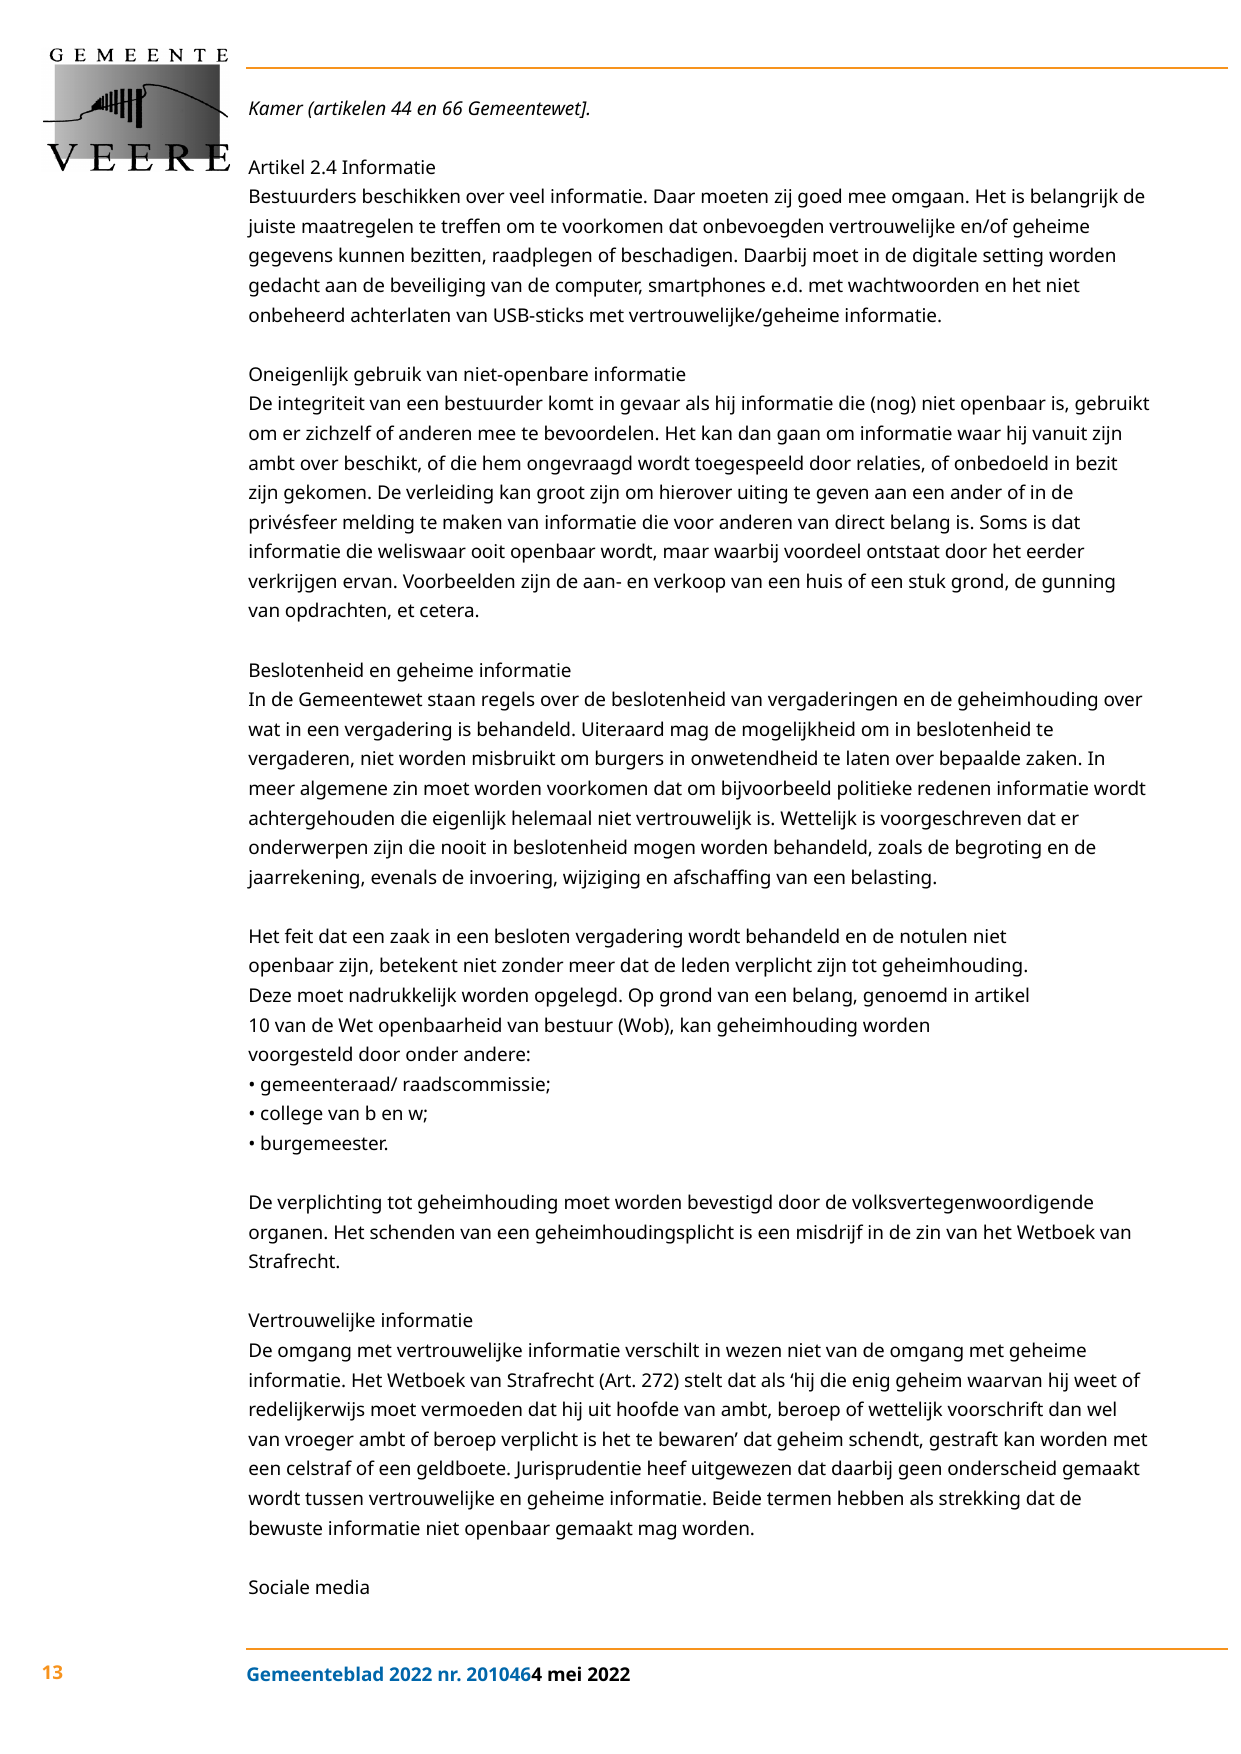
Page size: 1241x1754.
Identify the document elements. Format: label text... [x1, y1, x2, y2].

text Deze moet nadrukkelijk worden opgelegd. Op grond van een belang, genoemd in artikel [248, 982, 1152, 1008]
text De omgang met vertrouwelijke informatie verschilt in wezen niet van de omgang met geheime informatie. Het Wetboek van Strafrecht (Art. 272) stelt dat als ‘hij die enig geheim waarvan hij weet of redelijkerwijs moet vermoeden dat hij uit hoofde van ambt, beroep of wettelijk voorschrift dan wel van vroeger ambt of beroep verplicht is het te bewaren’ dat geheim schendt, gestraft kan worden met een celstraf of een geldboete. Jurisprudentie heef uitgewezen dat daarbij geen onderscheid gemaakt wordt tussen vertrouwelijke en geheime informatie. Beide termen hebben als strekking dat de bewuste informatie niet openbaar gemaakt mag worden. [248, 1337, 1152, 1541]
text • burgemeester. [248, 1130, 1152, 1156]
text • gemeenteraad/ raadscommissie; [248, 1071, 1152, 1097]
text Artikel 2.4 Informatie [248, 154, 1152, 180]
text 10 van de Wet openbaarheid van bestuur (Wob), kan geheimhouding worden [248, 1012, 1152, 1038]
text Bestuurders beschikken over veel informatie. Daar moeten zij goed mee omgaan. Het is belangrijk de juiste maatregelen te treffen om te voorkomen dat onbevoegden vertrouwelijke en/of geheime gegevens kunnen bezitten, raadplegen of beschadigen. Daarbij moet in de digitale setting worden gedacht aan de beveiliging van de computer, smartphones e.d. met wachtwoorden en het niet onbeheerd achterlaten van USB-sticks met vertrouwelijke/geheime informatie. [248, 183, 1152, 328]
text Sociale media [248, 1574, 1152, 1600]
text openbaar zijn, betekent niet zonder meer dat de leden verplicht zijn tot geheimhouding. [248, 953, 1152, 978]
text Vertrouwelijke informatie [248, 1308, 1152, 1333]
text De integriteit van een bestuurder komt in gevaar als hij informatie die (nog) niet openbaar is, gebruikt om er zichzelf of anderen mee te bevoordelen. Het kan dan gaan om informatie waar hij vanuit zijn ambt over beschikt, of die hem ongevraagd wordt toegespeeld door relaties, of onbedoeld in bezit zijn gekomen. De verleiding kan groot zijn om hierover uiting te geven aan een ander of in de privésfeer melding te maken van informatie die voor anderen van direct belang is. Soms is dat informatie die weliswaar ooit openbaar wordt, maar waarbij voordeel ontstaat door het eerder verkrijgen ervan. Voorbeelden zijn de aan- en verkoop van een huis of een stuk grond, de gunning van opdrachten, et cetera. [248, 391, 1152, 623]
text • college van b en w; [248, 1101, 1152, 1126]
text In de Gemeentewet staan regels over de beslotenheid van vergaderingen en de geheimhouding over wat in een vergadering is behandeld. Uiteraard mag de mogelijkheid om in beslotenheid te vergaderen, niet worden misbruikt om burgers in onwetendheid te laten over bepaalde zaken. In meer algemene zin moet worden voorkomen dat om bijvoorbeeld politieke redenen informatie wordt achtergehouden die eigenlijk helemaal niet vertrouwelijk is. Wettelijk is voorgeschreven dat er onderwerpen zijn die nooit in beslotenheid mogen worden behandeld, zoals de begroting en de jaarrekening, evenals de invoering, wijziging en afschaffing van een belasting. [248, 686, 1152, 890]
text Het feit dat een zaak in een besloten vergadering wordt behandeld en de notulen niet [248, 923, 1152, 949]
text Oneigenlijk gebruik van niet-openbare informatie [248, 361, 1152, 387]
text voorgesteld door onder andere: [248, 1041, 1152, 1067]
picture [41, 47, 231, 172]
text Beslotenheid en geheime informatie [248, 657, 1152, 683]
text Kamer (artikelen 44 en 66 Gemeentewet]. [248, 95, 1152, 121]
text De verplichting tot geheimhouding moet worden bevestigd door de volksvertegenwoordigende organen. Het schenden van een geheimhoudingsplicht is een misdrijf in de zin van het Wetboek van Strafrecht. [248, 1189, 1152, 1274]
